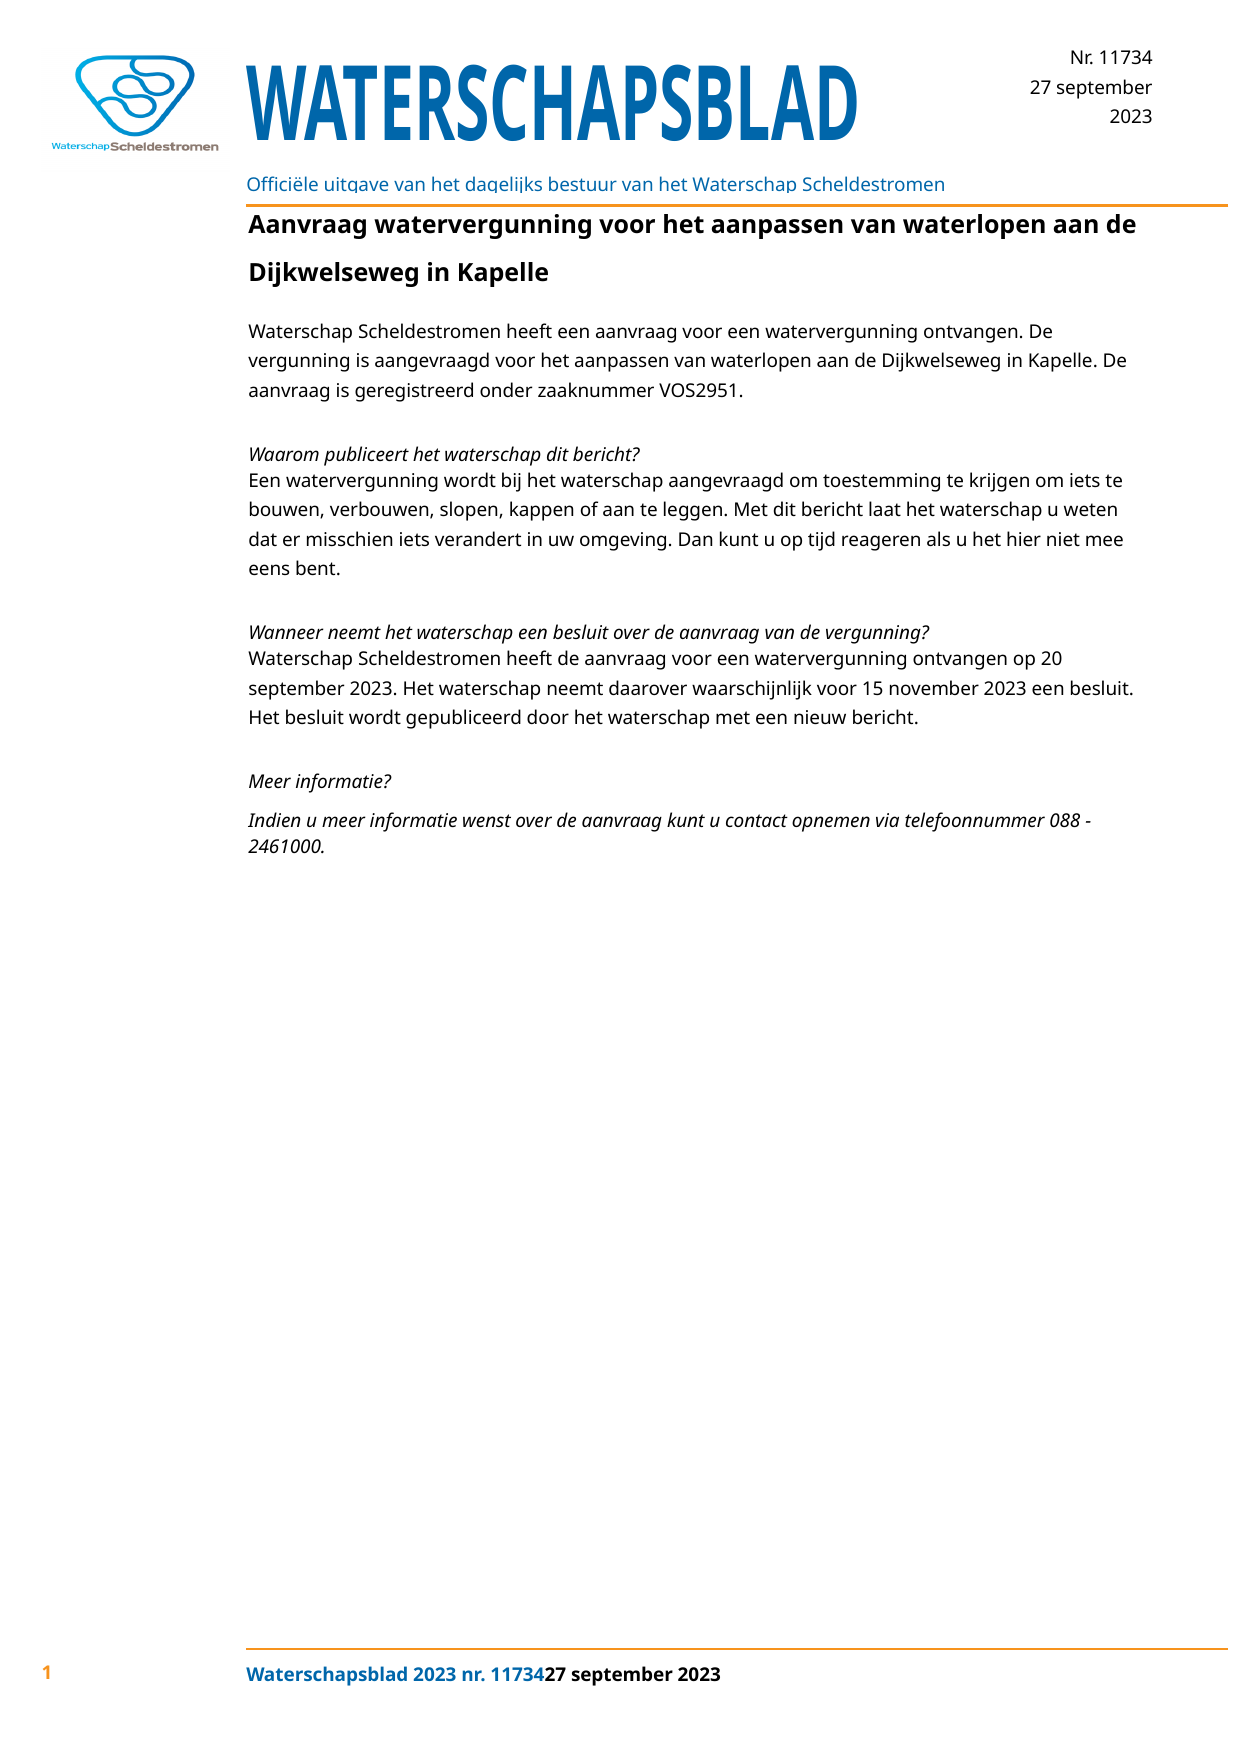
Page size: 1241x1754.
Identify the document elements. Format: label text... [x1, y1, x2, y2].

text Waterschap Scheldestromen heeft een aanvraag voor een watervergunning ontvangen. De vergunning is aangevraagd voor het aanpassen van waterlopen aan de Dijkwelseweg in Kapelle. De aanvraag is geregistreerd onder zaaknummer VOS2951. [248, 318, 1152, 403]
text Waterschap Scheldestromen heeft de aanvraag voor een watervergunning ontvangen op 20 september 2023. Het waterschap neemt daarover waarschijnlijk voor 15 november 2023 een besluit. Het besluit wordt gepubliceerd door het waterschap met een nieuw bericht. [248, 645, 1152, 730]
text Indien u meer informatie wenst over de aanvraag kunt u contact opnemen via telefoonnummer 088 - 2461000. [248, 808, 1152, 859]
text Wanneer neemt het waterschap een besluit over de aanvraag van de vergunning? [248, 619, 1152, 645]
text Aanvraag watervergunning voor het aanpassen van waterlopen aan de Dijkwelseweg in Kapelle [248, 207, 1152, 288]
text Een watervergunning wordt bij het waterschap aangevraagd om toestemming te krijgen om iets te bouwen, verbouwen, slopen, kappen of aan te leggen. Met dit bericht laat het waterschap u weten dat er misschien iets verandert in uw omgeving. Dan kunt u op tijd reageren als u het hier niet mee eens bent. [248, 467, 1152, 581]
picture [41, 47, 231, 172]
text Meer informatie? [248, 768, 1152, 794]
text Waarom publiceert het waterschap dit bericht? [248, 441, 1152, 467]
